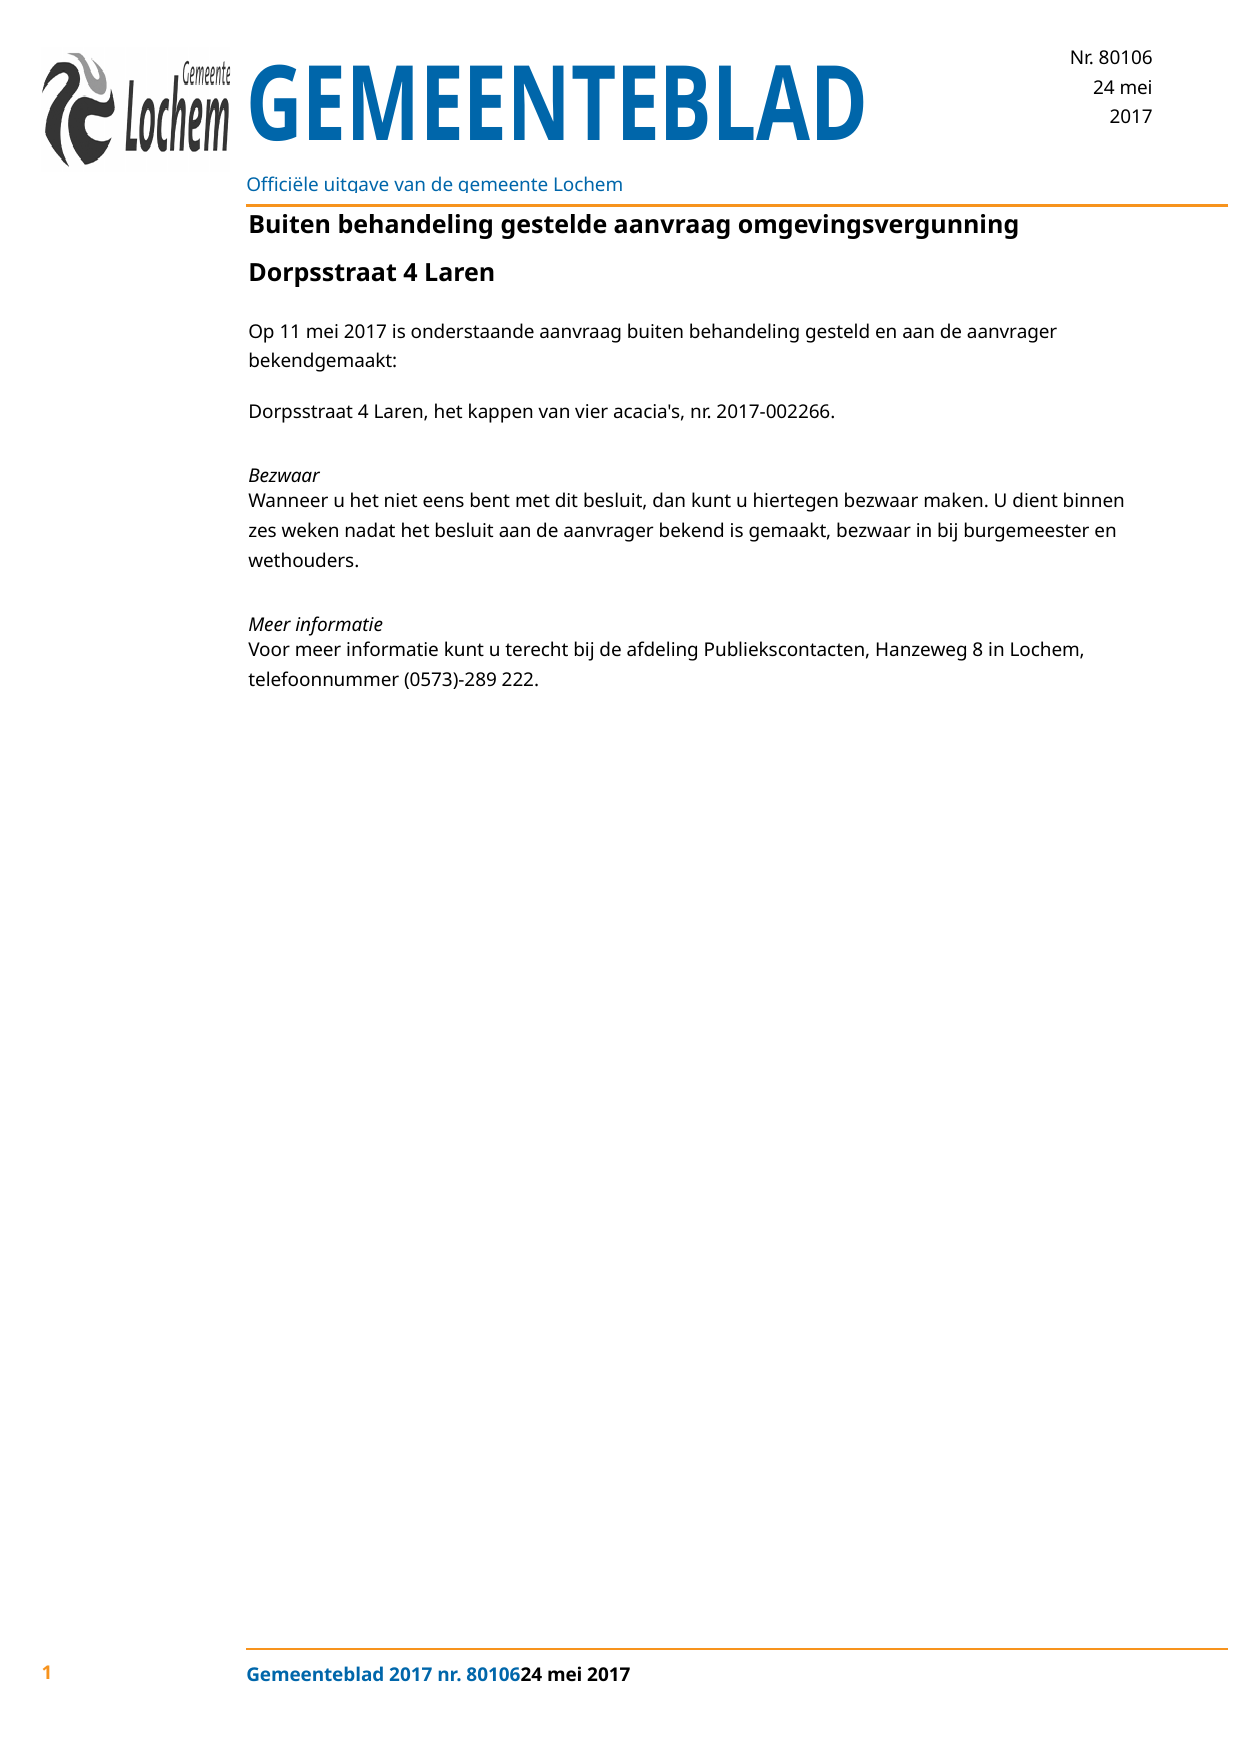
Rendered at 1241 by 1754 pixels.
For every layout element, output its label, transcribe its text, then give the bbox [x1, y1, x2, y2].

text Meer informatie [248, 611, 1152, 636]
picture [41, 47, 231, 172]
text Dorpsstraat 4 Laren, het kappen van vier acacia's, nr. 2017-002266. [248, 398, 1152, 424]
text Wanneer u het niet eens bent met dit besluit, dan kunt u hiertegen bezwaar maken. U dient binnen zes weken nadat het besluit aan de aanvrager bekend is gemaakt, bezwaar in bij burgemeester en wethouders. [248, 488, 1152, 572]
text Voor meer informatie kunt u terecht bij de afdeling Publiekscontacten, Hanzeweg 8 in Lochem, telefoonnummer (0573)-289 222. [248, 636, 1152, 692]
text Buiten behandeling gestelde aanvraag omgevingsvergunning Dorpsstraat 4 Laren [248, 207, 1152, 288]
text Op 11 mei 2017 is onderstaande aanvraag buiten behandeling gesteld en aan de aanvrager bekendgemaakt: [248, 318, 1152, 373]
text Bezwaar [248, 462, 1152, 488]
